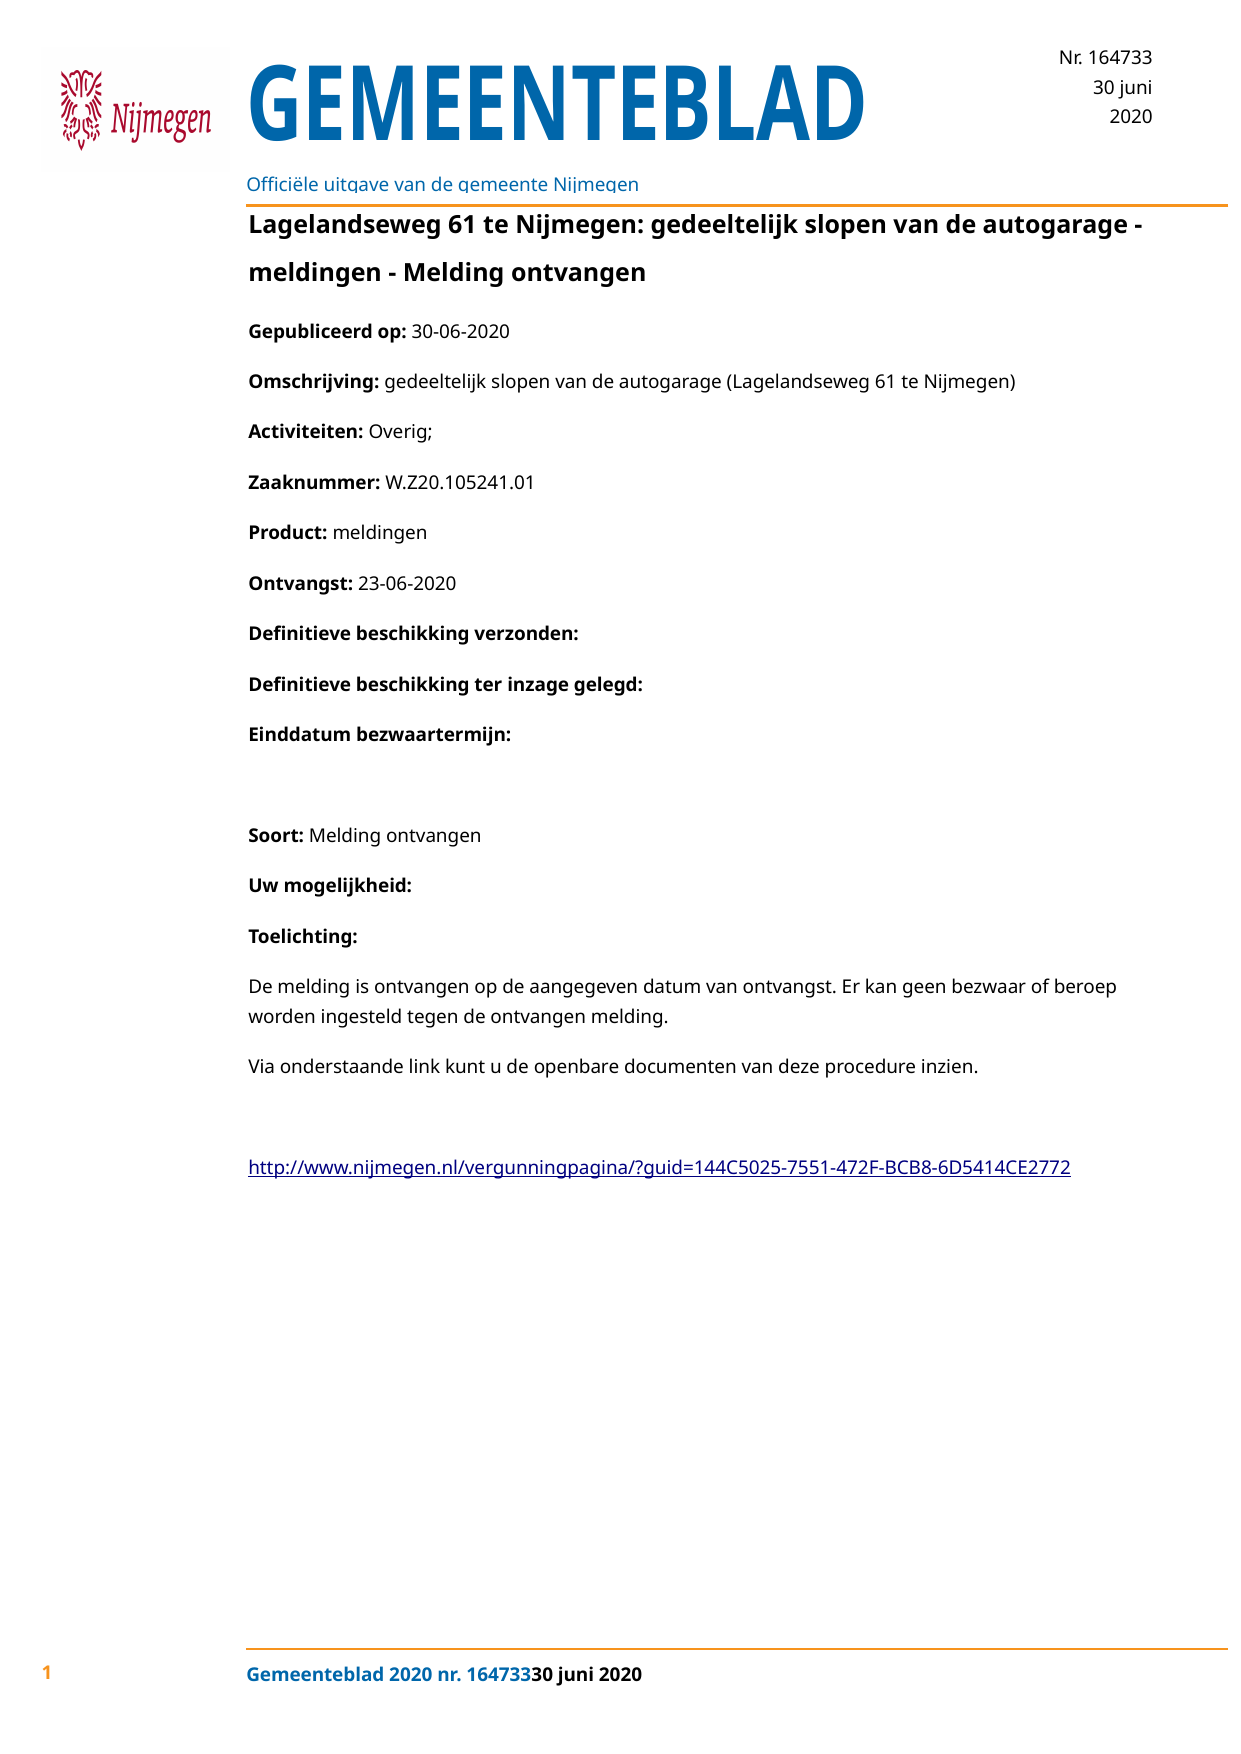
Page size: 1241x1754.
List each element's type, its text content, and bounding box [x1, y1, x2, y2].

text http://www.nijmegen.nl/vergunningpagina/?guid=144C5025-7551-472F-BCB8-6D5414CE2772 [248, 1154, 1152, 1180]
text Definitieve beschikking ter inzage gelegd: [248, 671, 1152, 697]
text Ontvangst: 23-06-2020 [248, 570, 1152, 596]
picture [41, 47, 231, 172]
text Zaaknummer: W.Z20.105241.01 [248, 469, 1152, 495]
text Lagelandseweg 61 te Nijmegen: gedeeltelijk slopen van de autogarage - meldingen - Melding ontvangen [248, 207, 1152, 288]
text Product: meldingen [248, 519, 1152, 545]
text Definitieve beschikking verzonden: [248, 620, 1152, 646]
text Omschrijving: gedeeltelijk slopen van de autogarage (Lagelandseweg 61 te Nijmegen) [248, 368, 1152, 394]
text Gepubliceerd op: 30-06-2020 [248, 318, 1152, 344]
text Via onderstaande link kunt u de openbare documenten van deze procedure inzien. [248, 1053, 1152, 1079]
text Einddatum bezwaartermijn: [248, 721, 1152, 747]
text De melding is ontvangen op de aangegeven datum van ontvangst. Er kan geen bezwaar of beroep worden ingesteld tegen de ontvangen melding. [248, 973, 1152, 1029]
text Uw mogelijkheid: [248, 872, 1152, 898]
text Activiteiten: Overig; [248, 419, 1152, 444]
text Soort: Melding ontvangen [248, 822, 1152, 848]
text Toelichting: [248, 923, 1152, 949]
